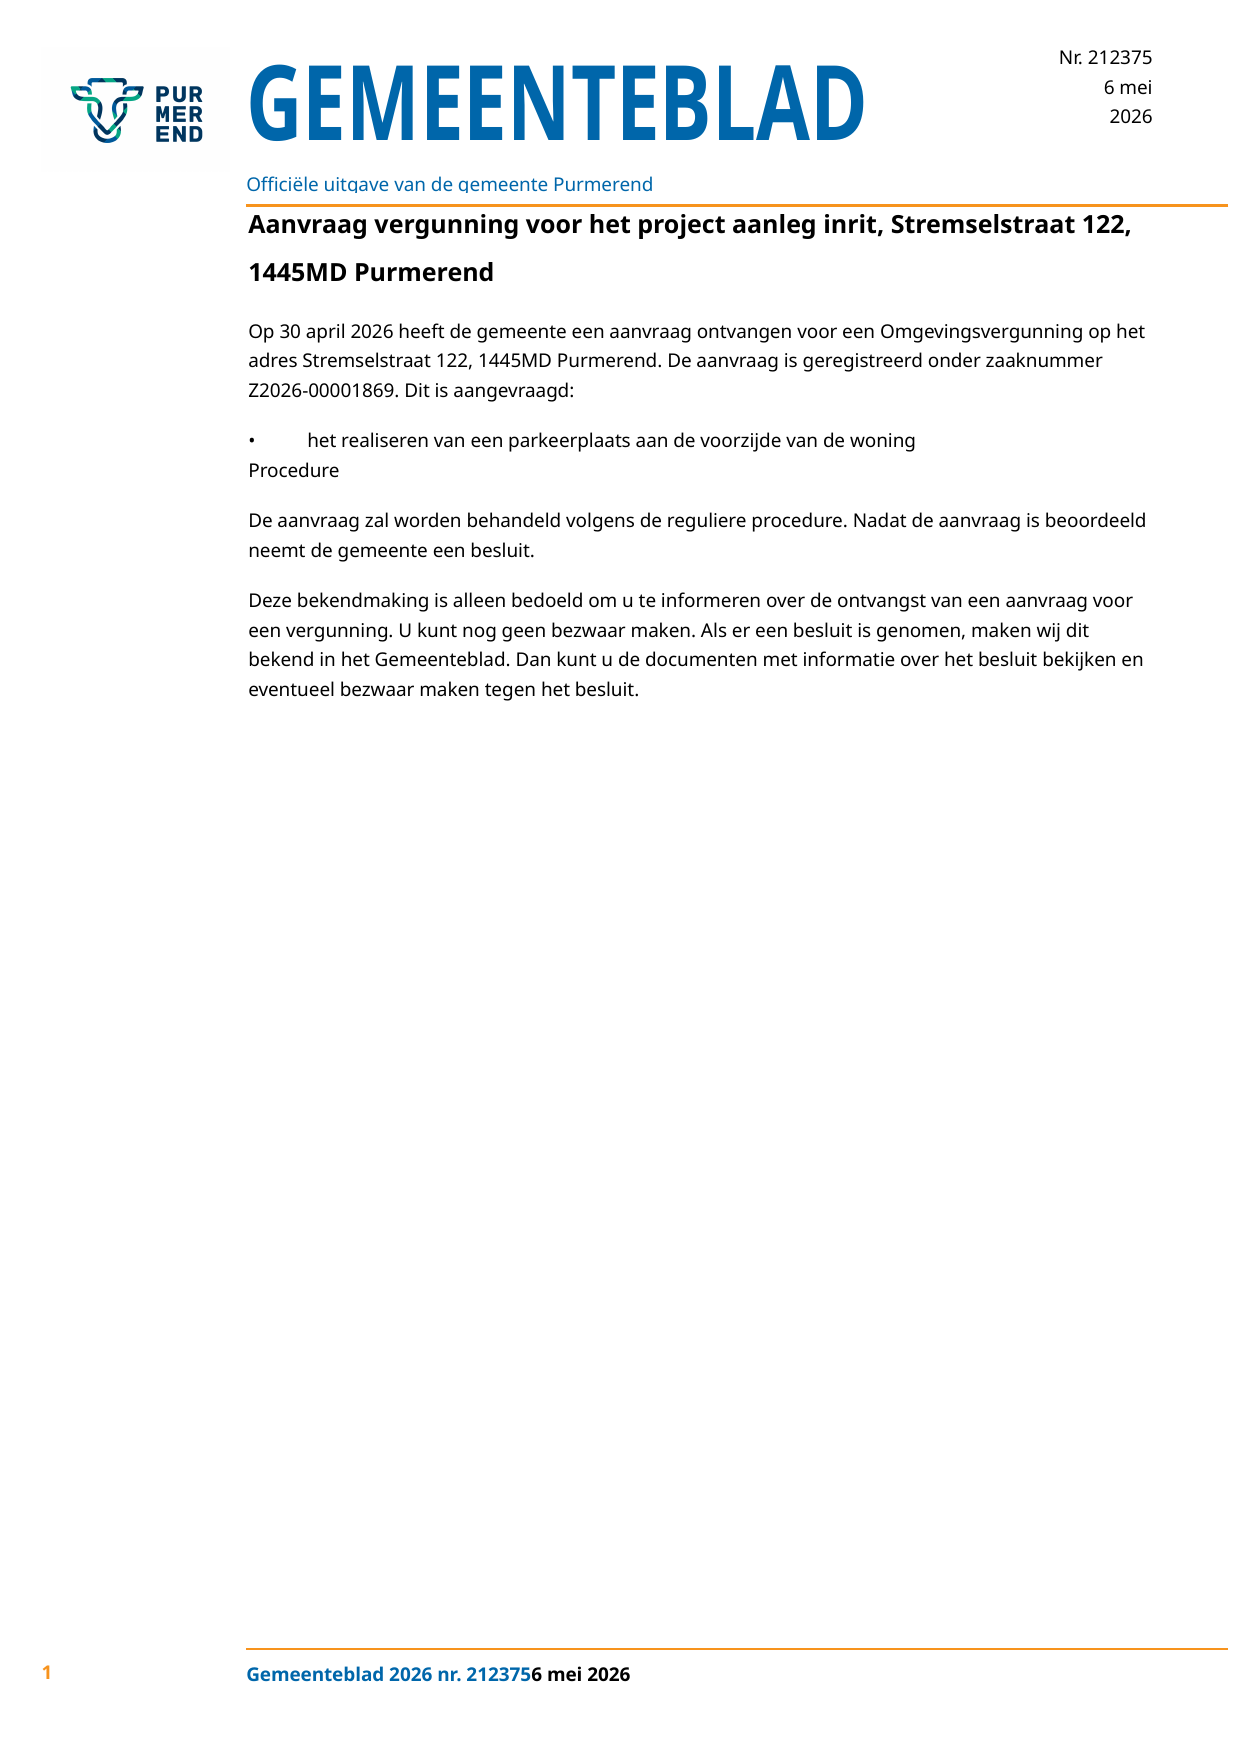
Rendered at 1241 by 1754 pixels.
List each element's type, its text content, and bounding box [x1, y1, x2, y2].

text Op 30 april 2026 heeft de gemeente een aanvraag ontvangen voor een Omgevingsvergunning op het adres Stremselstraat 122, 1445MD Purmerend. De aanvraag is geregistreerd onder zaaknummer Z2026-00001869. Dit is aangevraagd: [248, 318, 1152, 403]
text Deze bekendmaking is alleen bedoeld om u te informeren over de ontvangst van een aanvraag voor een vergunning. U kunt nog geen bezwaar maken. Als er een besluit is genomen, maken wij dit bekend in het Gemeenteblad. Dan kunt u de documenten met informatie over het besluit bekijken en eventueel bezwaar maken tegen het besluit. [248, 587, 1152, 702]
text De aanvraag zal worden behandeld volgens de reguliere procedure. Nadat de aanvraag is beoordeeld neemt de gemeente een besluit. [248, 507, 1152, 563]
text Aanvraag vergunning voor het project aanleg inrit, Stremselstraat 122, 1445MD Purmerend [248, 207, 1152, 288]
list het realiseren van een parkeerplaats aan de voorzijde van de woning [248, 427, 1152, 453]
picture [41, 47, 231, 172]
text Procedure [248, 457, 1152, 483]
